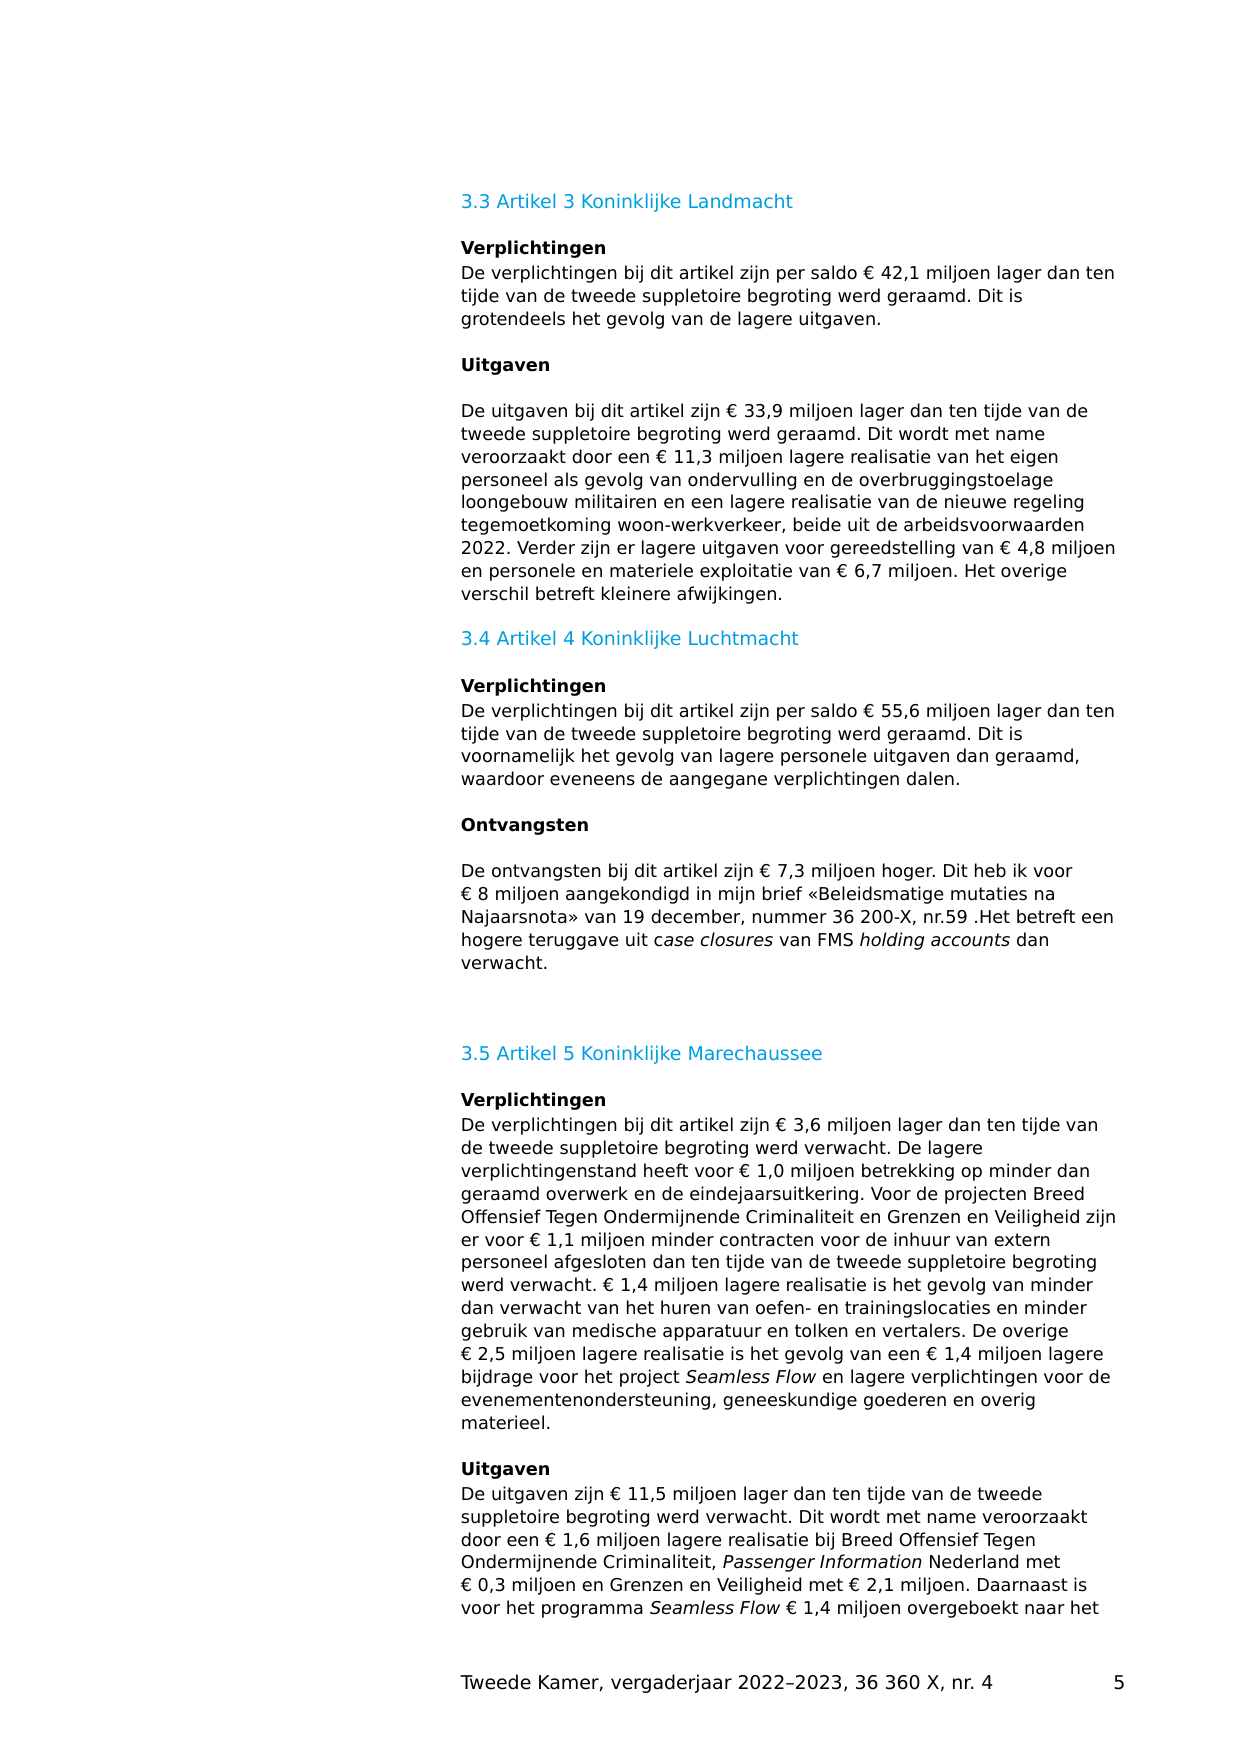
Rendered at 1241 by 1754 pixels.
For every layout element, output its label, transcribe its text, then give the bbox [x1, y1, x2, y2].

text Uitgaven [461, 1457, 1125, 1480]
text Verplichtingen [461, 1088, 1125, 1111]
text De uitgaven bij dit artikel zijn € 33,9 miljoen lager dan ten tijde van de tweede suppletoire begroting werd geraamd. Dit wordt met name veroorzaakt door een € 11,3 miljoen lagere realisatie van het eigen personeel als gevolg van ondervulling en de overbruggingstoelage loongebouw militairen en een lagere realisatie van de nieuwe regeling tegemoetkoming woon-werkverkeer, beide uit de arbeidsvoorwaarden 2022. Verder zijn er lagere uitgaven voor gereedstelling van € 4,8 miljoen en personele en materiele exploitatie van € 6,7 miljoen. Het overige verschil betreft kleinere afwijkingen. [461, 399, 1125, 605]
title 3.4 Artikel 4 Koninklijke Luchtmacht [461, 628, 1125, 650]
text De uitgaven zijn € 11,5 miljoen lager dan ten tijde van de tweede suppletoire begroting werd verwacht. Dit wordt met name veroorzaakt door een € 1,6 miljoen lagere realisatie bij Breed Offensief Tegen Ondermijnende Criminaliteit, Passenger Information Nederland met € 0,3 miljoen en Grenzen en Veiligheid met € 2,1 miljoen. Daarnaast is voor het programma Seamless Flow € 1,4 miljoen overgeboekt naar het [461, 1482, 1125, 1619]
text Verplichtingen [461, 674, 1125, 697]
text De ontvangsten bij dit artikel zijn € 7,3 miljoen hoger. Dit heb ik voor € 8 miljoen aangekondigd in mijn brief «Beleidsmatige mutaties na Najaarsnota» van 19 december, nummer 36 200-X, nr.59 .Het betreft een hogere teruggave uit case closures van FMS holding accounts dan verwacht. [461, 859, 1125, 974]
text Ontvangsten [461, 813, 1125, 836]
text De verplichtingen bij dit artikel zijn per saldo € 55,6 miljoen lager dan ten tijde van de tweede suppletoire begroting werd geraamd. Dit is voornamelijk het gevolg van lagere personele uitgaven dan geraamd, waardoor eveneens de aangegane verplichtingen dalen. [461, 699, 1125, 790]
title 3.5 Artikel 5 Koninklijke Marechaussee [461, 1042, 1125, 1064]
text De verplichtingen bij dit artikel zijn per saldo € 42,1 miljoen lager dan ten tijde van de tweede suppletoire begroting werd geraamd. Dit is grotendeels het gevolg van de lagere uitgaven. [461, 261, 1125, 330]
text Verplichtingen [461, 236, 1125, 259]
text Uitgaven [461, 353, 1125, 376]
title 3.3 Artikel 3 Koninklijke Landmacht [461, 191, 1125, 213]
text De verplichtingen bij dit artikel zijn € 3,6 miljoen lager dan ten tijde van de tweede suppletoire begroting werd verwacht. De lagere verplichtingenstand heeft voor € 1,0 miljoen betrekking op minder dan geraamd overwerk en de eindejaarsuitkering. Voor de projecten Breed Offensief Tegen Ondermijnende Criminaliteit en Grenzen en Veiligheid zijn er voor € 1,1 miljoen minder contracten voor de inhuur van extern personeel afgesloten dan ten tijde van de tweede suppletoire begroting werd verwacht. € 1,4 miljoen lagere realisatie is het gevolg van minder dan verwacht van het huren van oefen- en trainingslocaties en minder gebruik van medische apparatuur en tolken en vertalers. De overige € 2,5 miljoen lagere realisatie is het gevolg van een € 1,4 miljoen lagere bijdrage voor het project Seamless Flow en lagere verplichtingen voor de evenementenondersteuning, geneeskundige goederen en overig materieel. [461, 1113, 1125, 1434]
